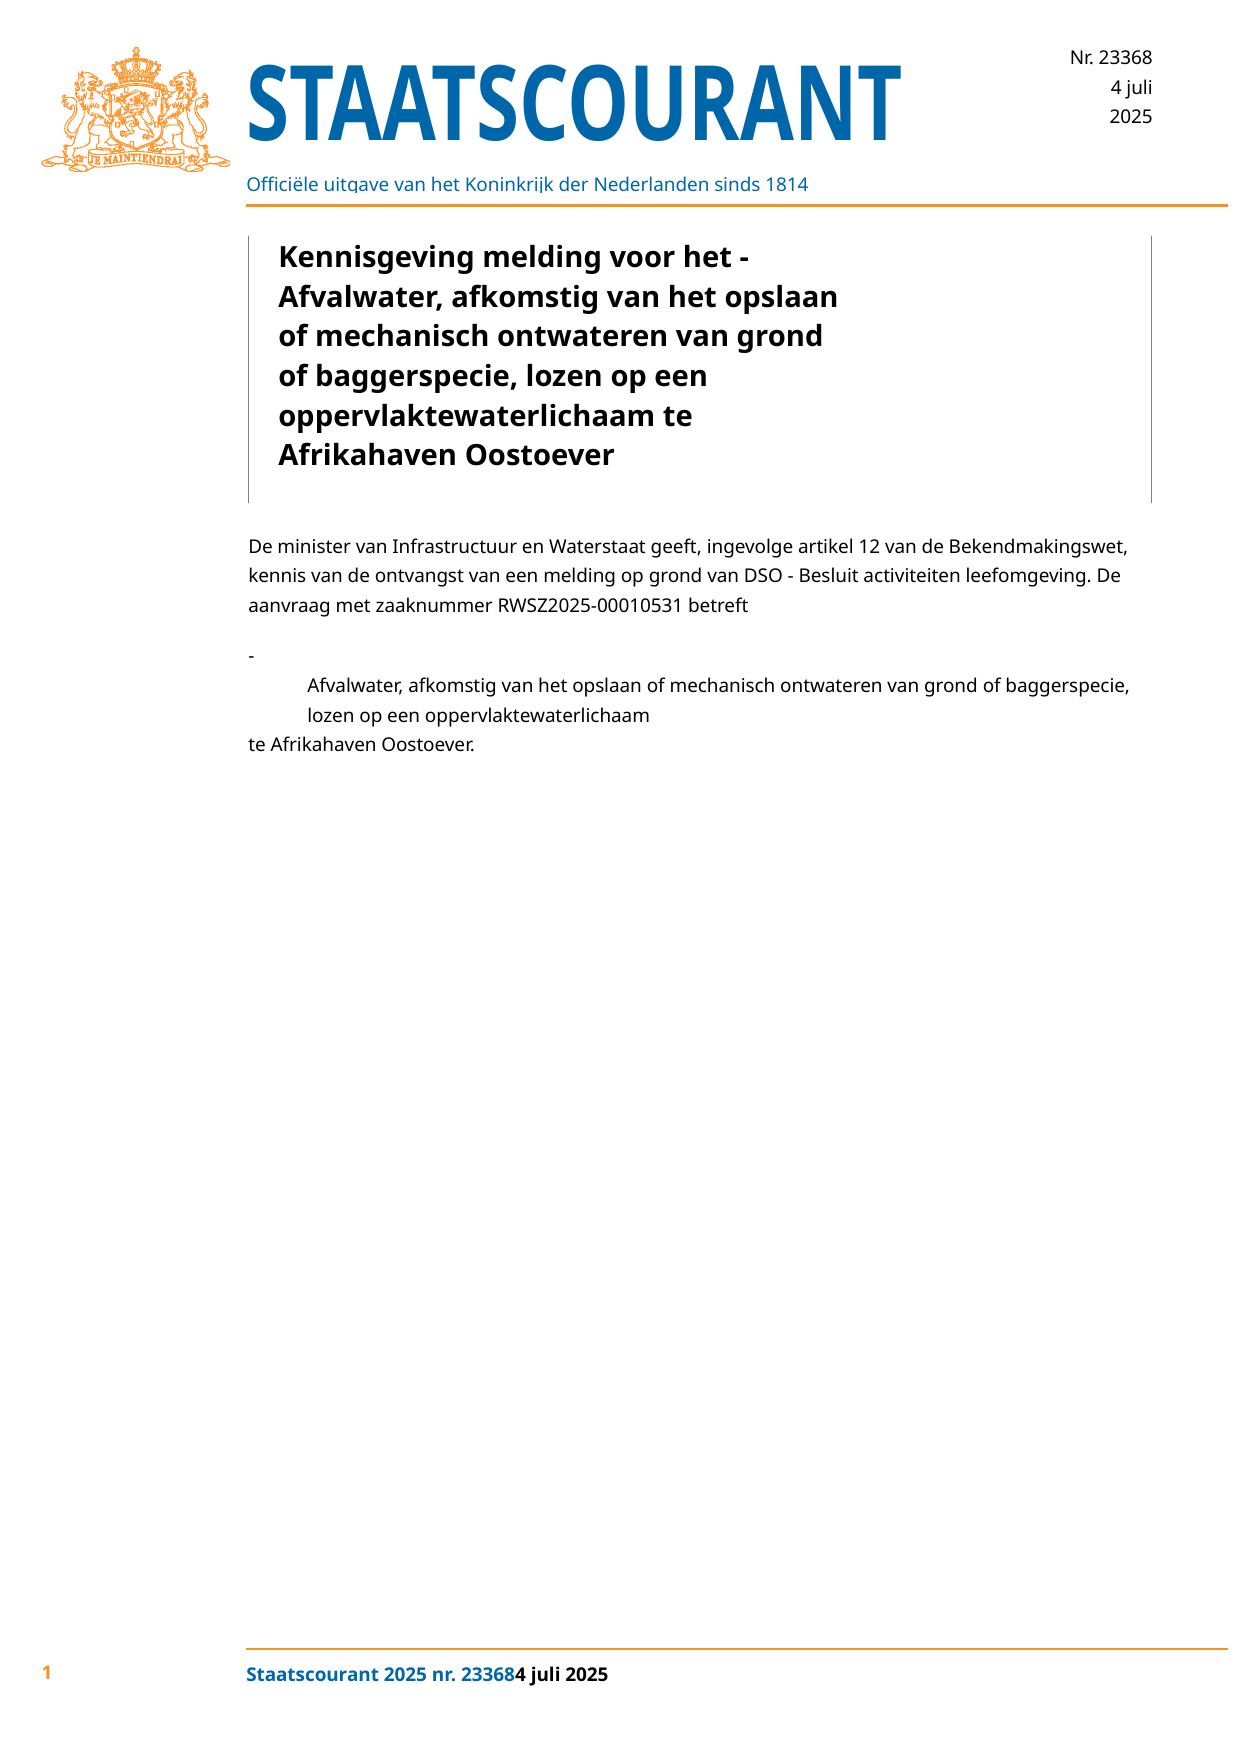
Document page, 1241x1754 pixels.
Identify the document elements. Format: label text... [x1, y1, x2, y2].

text De minister van Infrastructuur en Waterstaat geeft, ingevolge artikel 12 van de Bekendmakingswet, kennis van de ontvangst van een melding op grond van DSO - Besluit activiteiten leefomgeving. De aanvraag met zaaknummer RWSZ2025-00010531 betreft [248, 533, 1152, 618]
table_header [850, 414, 1151, 503]
picture [41, 47, 231, 172]
list Afvalwater, afkomstig van het opslaan of mechanisch ontwateren van grond of baggerspecie, lozen op een oppervlaktewaterlichaam [248, 672, 1152, 727]
picture [912, 236, 1090, 414]
table_header Kennisgeving melding voor het -Afvalwater, afkomstig van het opslaan of mechanisch ontwateren van grond of baggerspecie, lozen op een oppervlaktewaterlichaam te Afrikahaven Oostoever [249, 236, 850, 503]
text te Afrikahaven Oostoever. [248, 731, 1152, 757]
table_header [1090, 236, 1151, 413]
table_header [850, 236, 912, 413]
